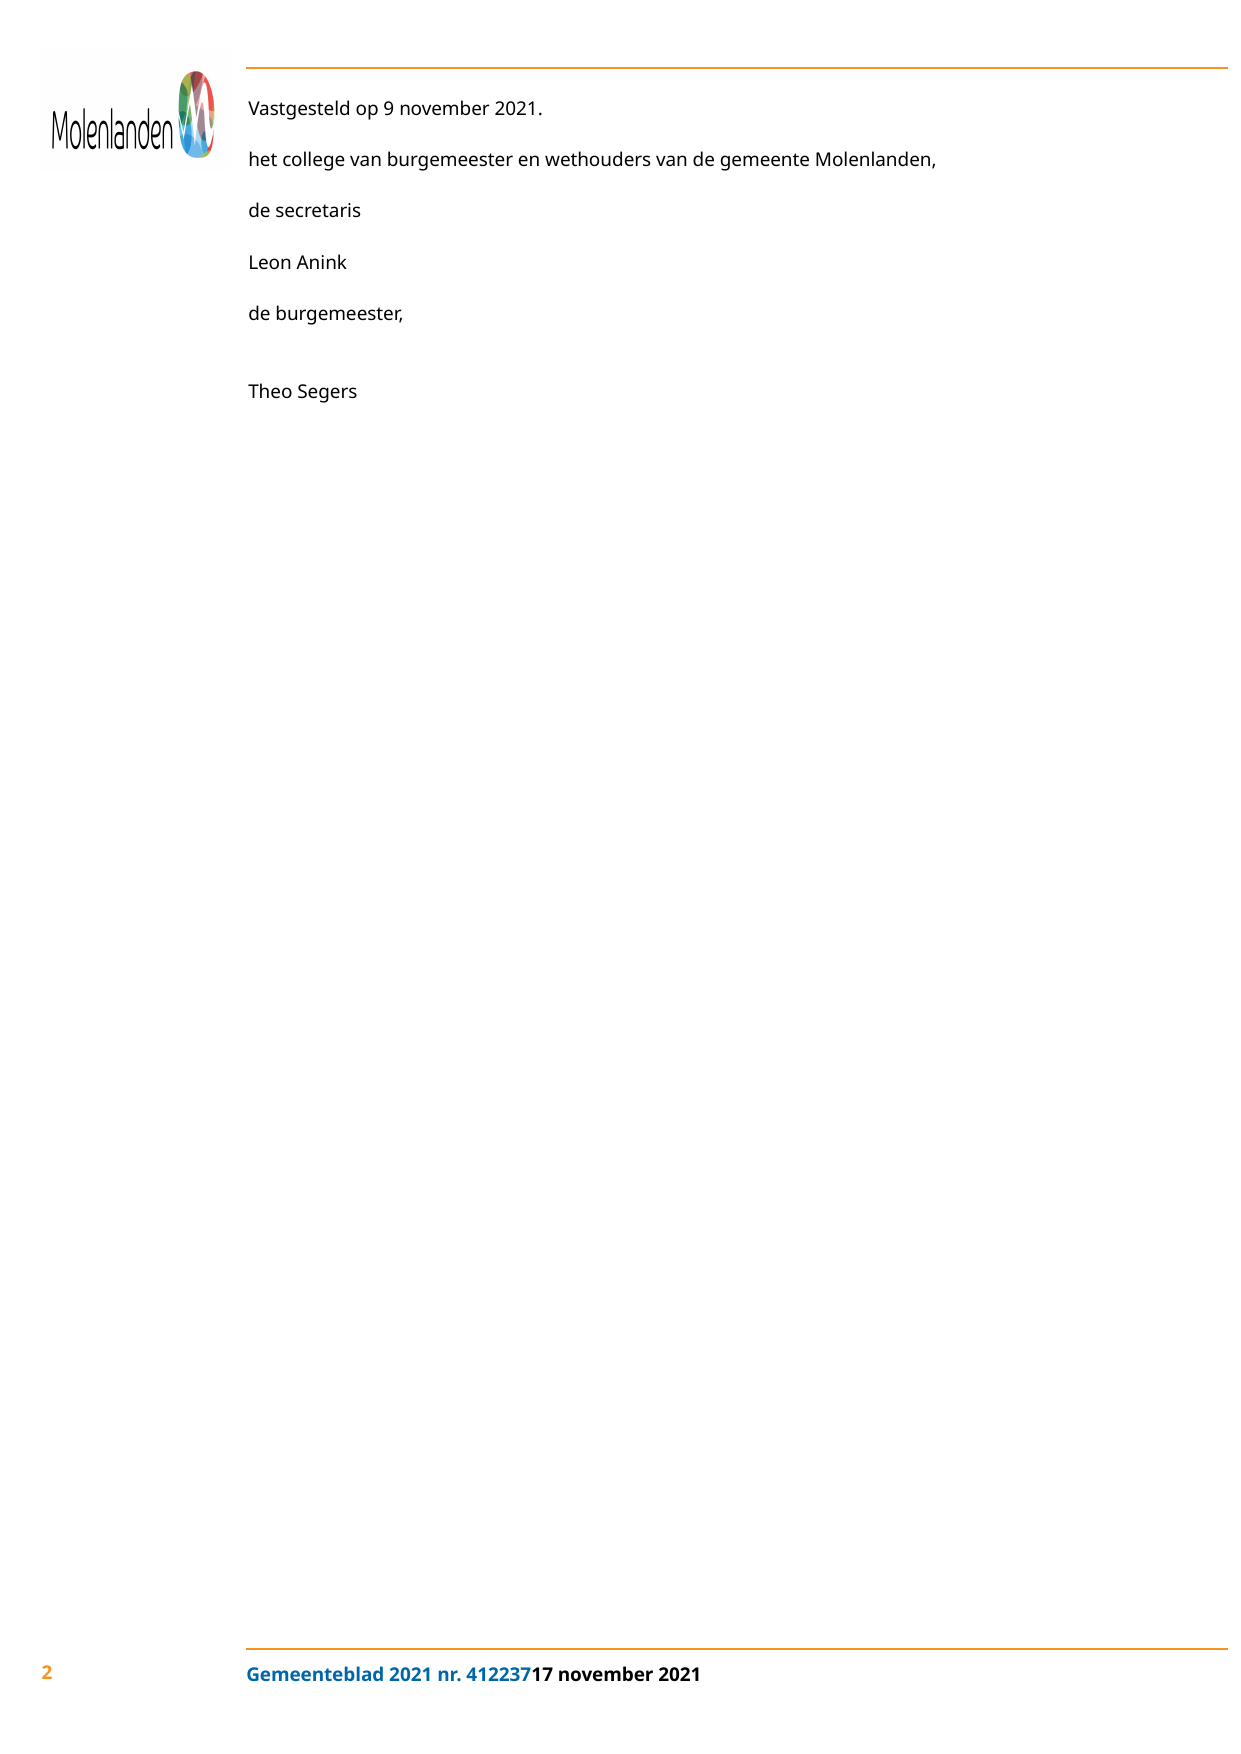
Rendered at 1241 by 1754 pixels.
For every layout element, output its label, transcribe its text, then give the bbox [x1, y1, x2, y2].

text Vastgesteld op 9 november 2021. [248, 95, 1152, 121]
text de burgemeester, [248, 301, 1152, 326]
text het college van burgemeester en wethouders van de gemeente Molenlanden, [248, 146, 1152, 172]
text de secretaris [248, 198, 1152, 223]
text Theo Segers [248, 378, 1152, 403]
picture [41, 47, 231, 172]
text Leon Anink [248, 249, 1152, 275]
